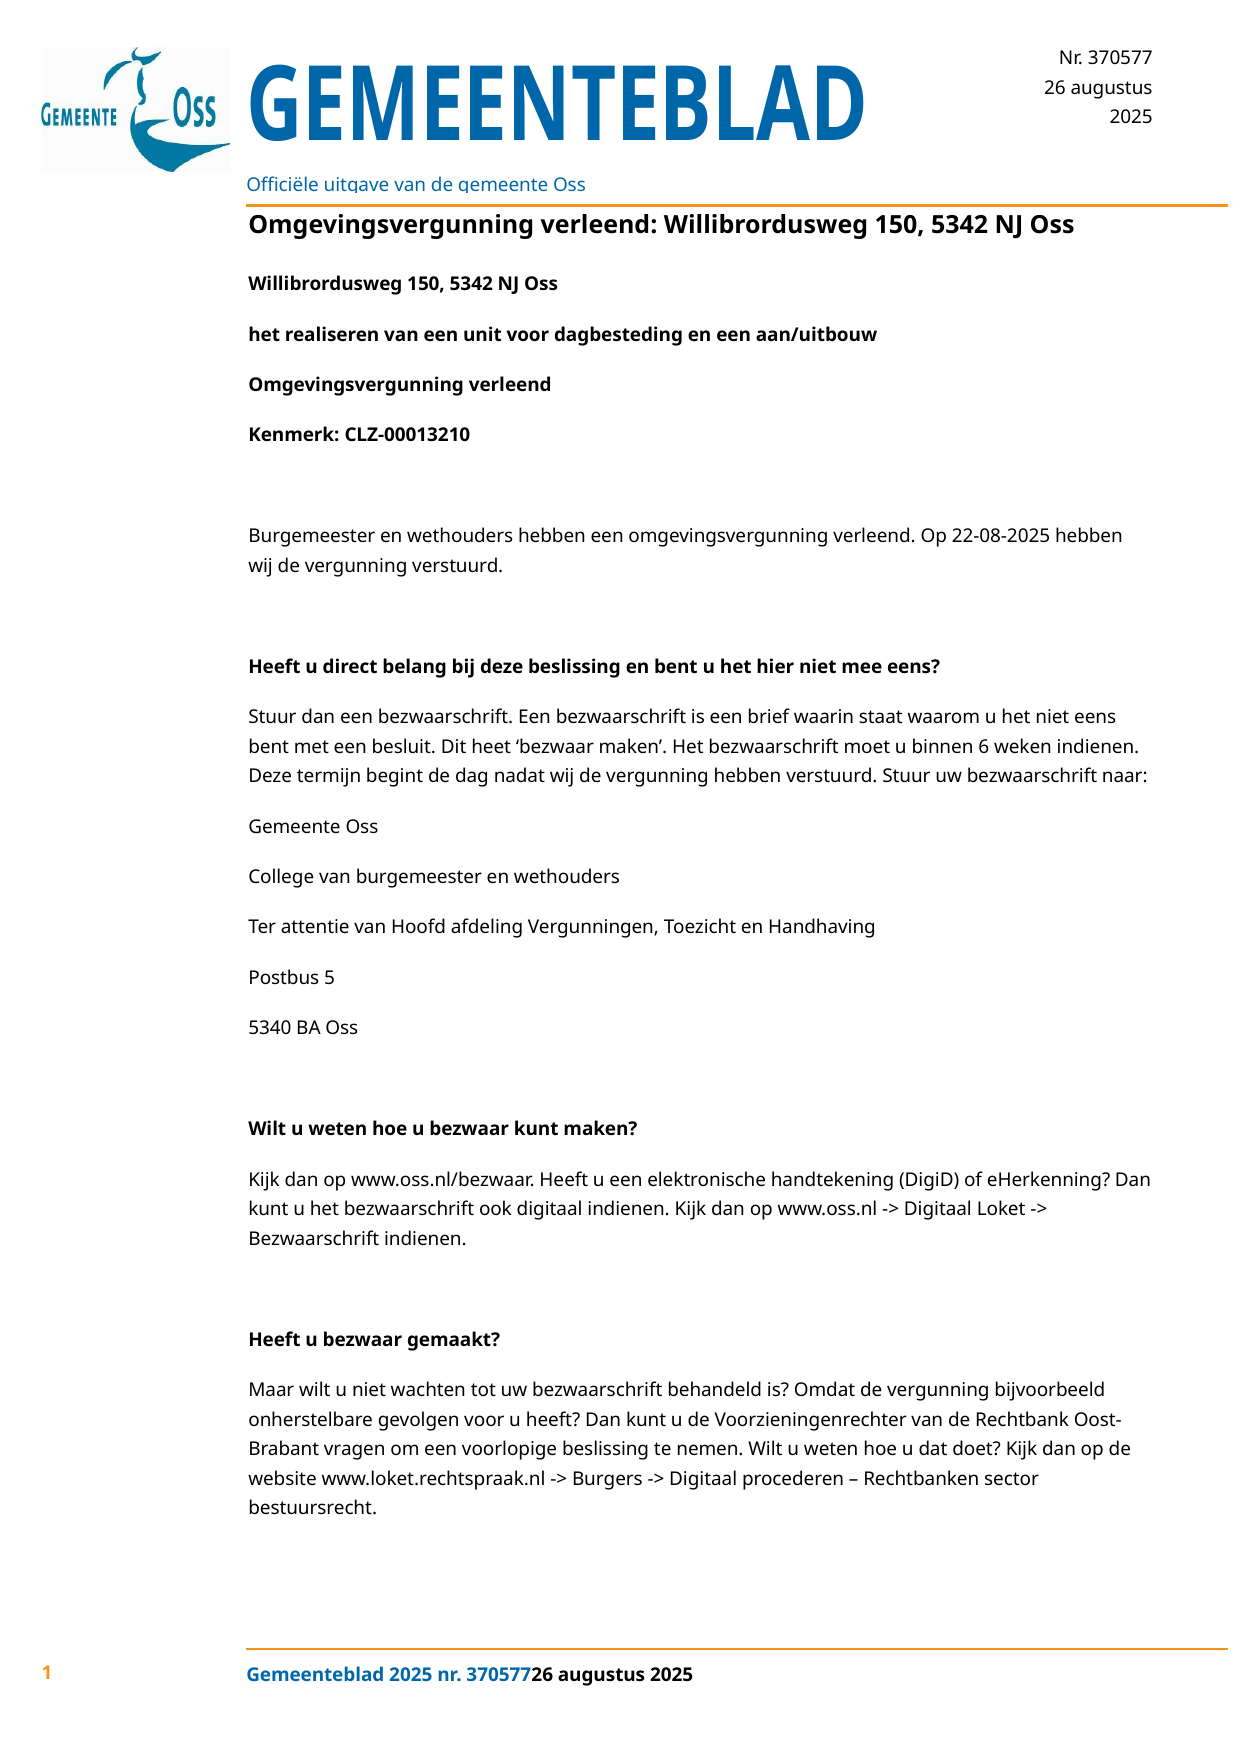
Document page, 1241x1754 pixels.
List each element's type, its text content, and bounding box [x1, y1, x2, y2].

text Kenmerk: CLZ-00013210 [248, 422, 1152, 447]
text College van burgemeester en wethouders [248, 863, 1152, 889]
text Gemeente Oss [248, 813, 1152, 838]
text Stuur dan een bezwaarschrift. Een bezwaarschrift is een brief waarin staat waarom u het niet eens bent met een besluit. Dit heet ‘bezwaar maken’. Het bezwaarschrift moet u binnen 6 weken indienen. Deze termijn begint de dag nadat wij de vergunning hebben verstuurd. Stuur uw bezwaarschrift naar: [248, 703, 1152, 788]
text Wilt u weten hoe u bezwaar kunt maken? [248, 1115, 1152, 1141]
text het realiseren van een unit voor dagbesteding en een aan/uitbouw [248, 321, 1152, 346]
text Omgevingsvergunning verleend: Willibrordusweg 150, 5342 NJ Oss [248, 207, 1152, 241]
text Heeft u direct belang bij deze beslissing en bent u het hier niet mee eens? [248, 653, 1152, 678]
text Ter attentie van Hoofd afdeling Vergunningen, Toezicht en Handhaving [248, 914, 1152, 939]
text Kijk dan op www.oss.nl/bezwaar. Heeft u een elektronische handtekening (DigiD) of eHerkenning? Dan kunt u het bezwaarschrift ook digitaal indienen. Kijk dan op www.oss.nl -> Digitaal Loket -> Bezwaarschrift indienen. [248, 1166, 1152, 1251]
text Omgevingsvergunning verleend [248, 371, 1152, 397]
text 5340 BA Oss [248, 1014, 1152, 1040]
text Burgemeester en wethouders hebben een omgevingsvergunning verleend. Op 22-08-2025 hebben wij de vergunning verstuurd. [248, 522, 1152, 578]
text Willibrordusweg 150, 5342 NJ Oss [248, 270, 1152, 296]
text Postbus 5 [248, 964, 1152, 990]
text Maar wilt u niet wachten tot uw bezwaarschrift behandeld is? Omdat de vergunning bijvoorbeeld onherstelbare gevolgen voor u heeft? Dan kunt u de Voorzieningenrechter van de Rechtbank Oost-Brabant vragen om een voorlopige beslissing te nemen. Wilt u weten hoe u dat doet? Kijk dan op de website www.loket.rechtspraak.nl -> Burgers -> Digitaal procederen – Rechtbanken sector bestuursrecht. [248, 1376, 1152, 1520]
picture [41, 47, 231, 172]
text Heeft u bezwaar gemaakt? [248, 1326, 1152, 1351]
